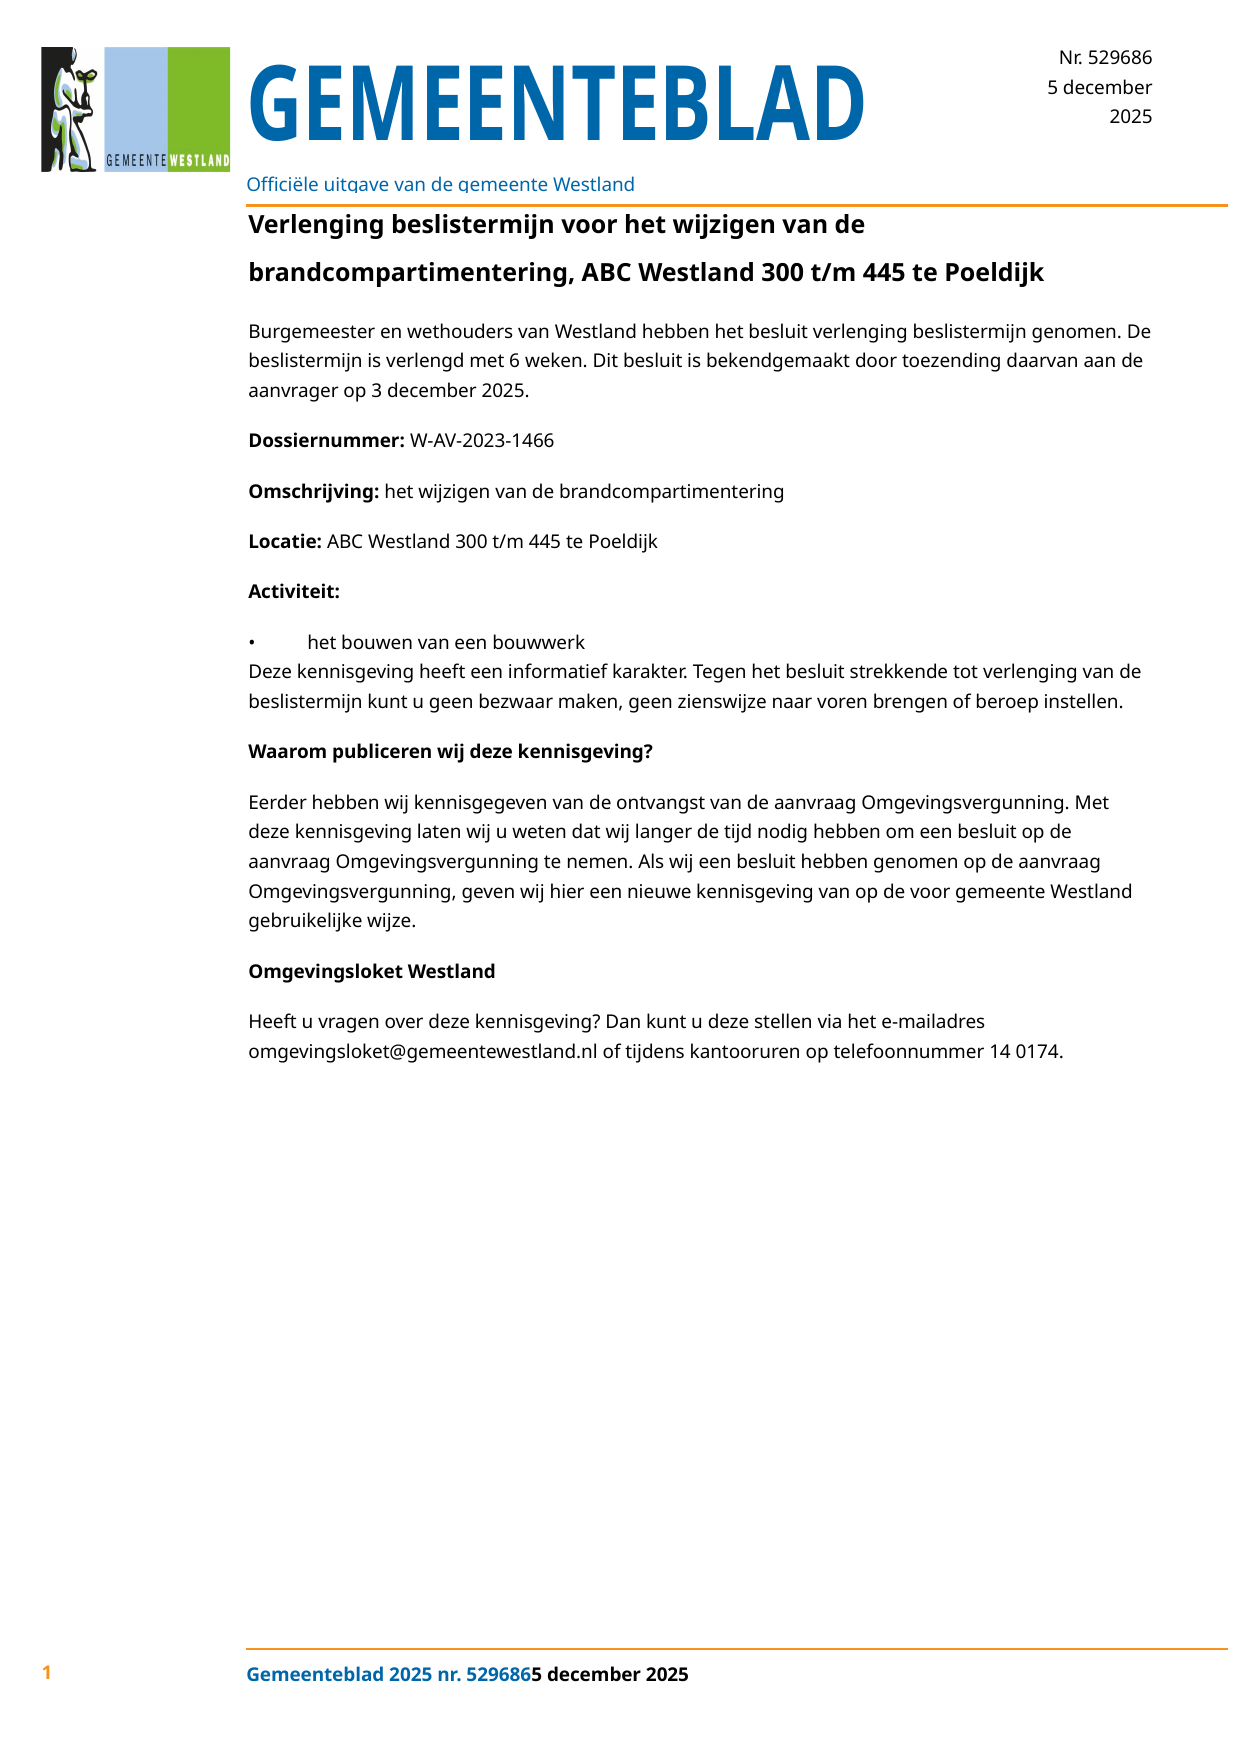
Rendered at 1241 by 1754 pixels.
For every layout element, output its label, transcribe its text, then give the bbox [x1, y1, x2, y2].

text Heeft u vragen over deze kennisgeving? Dan kunt u deze stellen via het e-mailadres omgevingsloket@gemeentewestland.nl of tijdens kantooruren op telefoonnummer 14 0174. [248, 1008, 1152, 1064]
picture [41, 47, 231, 172]
text Deze kennisgeving heeft een informatief karakter. Tegen het besluit strekkende tot verlenging van de beslistermijn kunt u geen bezwaar maken, geen zienswijze naar voren brengen of beroep instellen. [248, 659, 1152, 714]
text Eerder hebben wij kennisgegeven van de ontvangst van de aanvraag Omgevingsvergunning. Met deze kennisgeving laten wij u weten dat wij langer de tijd nodig hebben om een besluit op de aanvraag Omgevingsvergunning te nemen. Als wij een besluit hebben genomen op de aanvraag Omgevingsvergunning, geven wij hier een nieuwe kennisgeving van op de voor gemeente Westland gebruikelijke wijze. [248, 789, 1152, 933]
text Burgemeester en wethouders van Westland hebben het besluit verlenging beslistermijn genomen. De beslistermijn is verlengd met 6 weken. Dit besluit is bekendgemaakt door toezending daarvan aan de aanvrager op 3 december 2025. [248, 318, 1152, 403]
text Waarom publiceren wij deze kennisgeving? [248, 739, 1152, 764]
text Omschrijving: het wijzigen van de brandcompartimentering [248, 478, 1152, 504]
text Verlenging beslistermijn voor het wijzigen van de brandcompartimentering, ABC Westland 300 t/m 445 te Poeldijk [248, 207, 1152, 288]
list het bouwen van een bouwwerk [248, 629, 1152, 655]
text Omgevingsloket Westland [248, 958, 1152, 984]
text Activiteit: [248, 579, 1152, 604]
text Dossiernummer: W-AV-2023-1466 [248, 427, 1152, 453]
text Locatie: ABC Westland 300 t/m 445 te Poeldijk [248, 528, 1152, 554]
